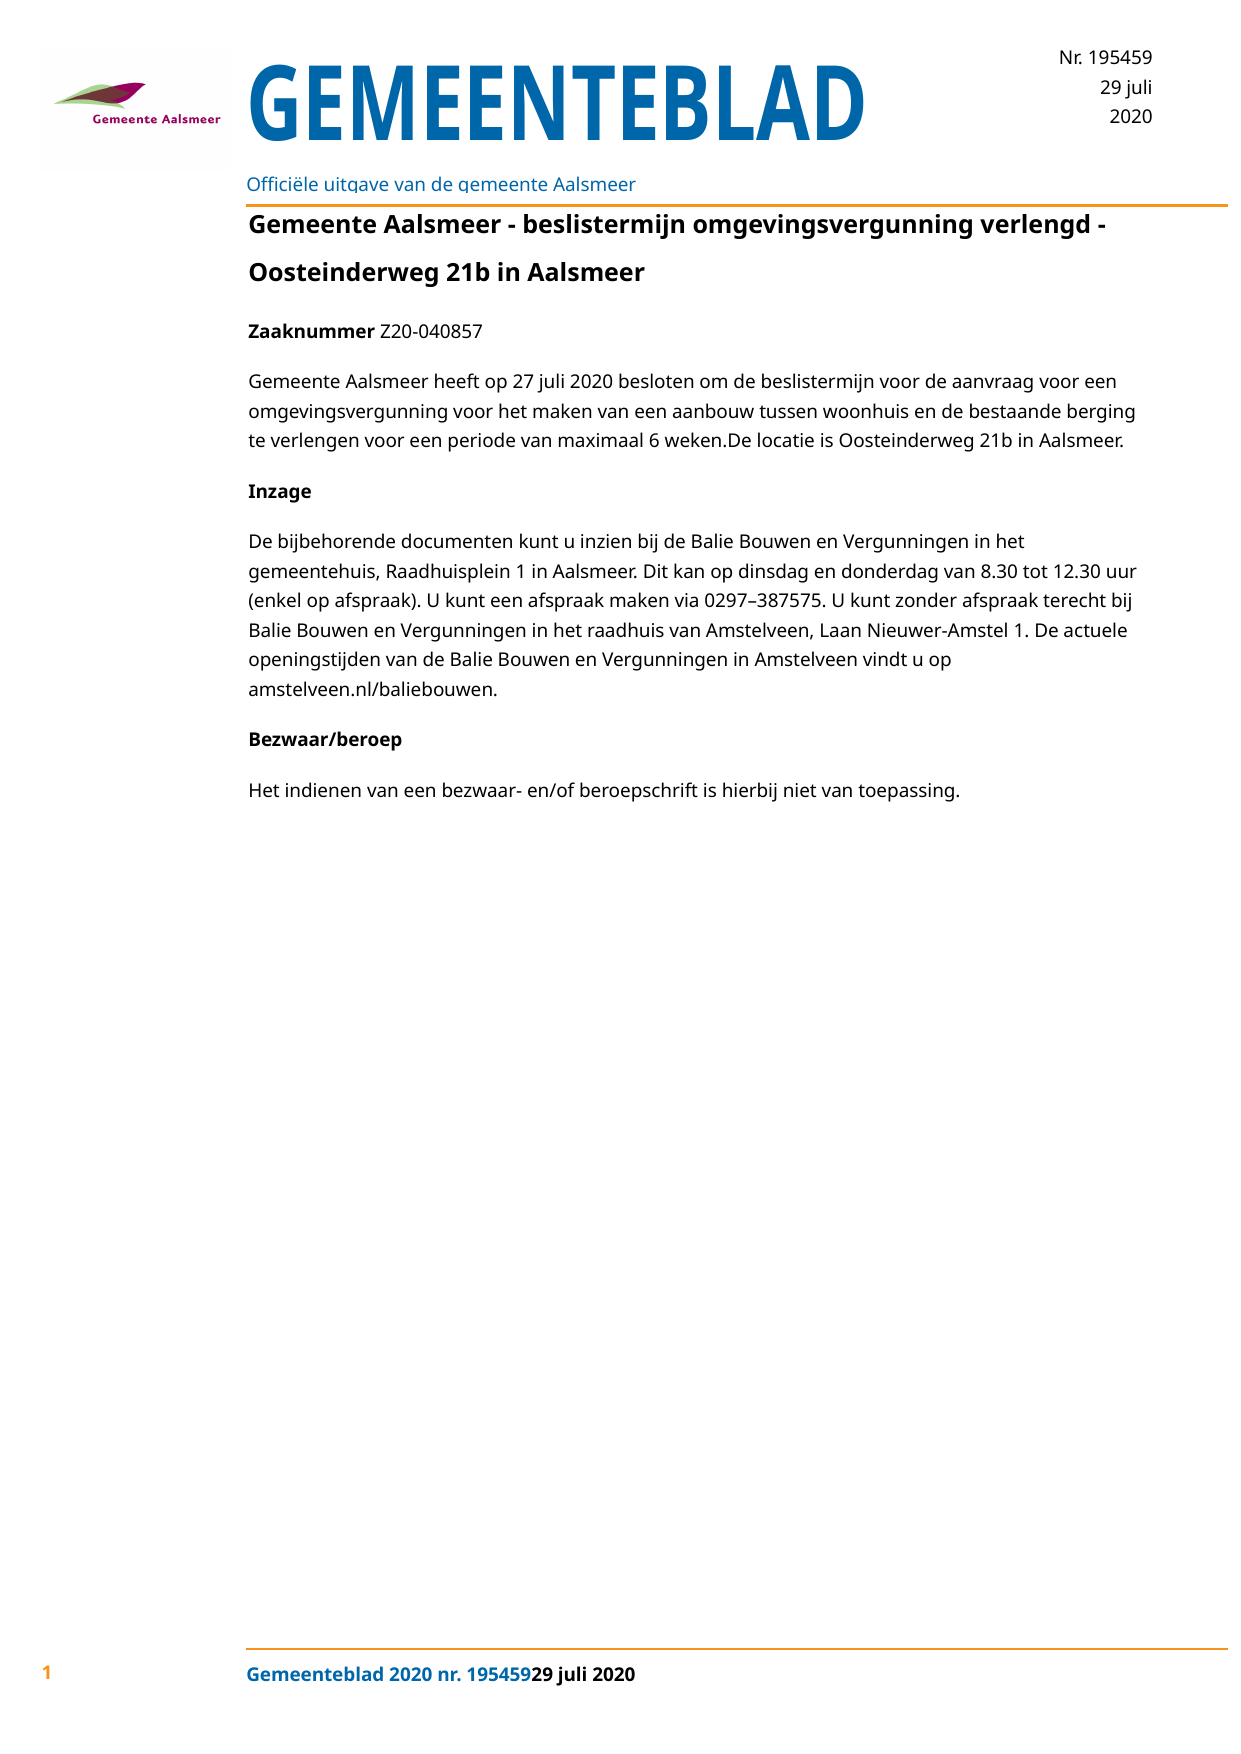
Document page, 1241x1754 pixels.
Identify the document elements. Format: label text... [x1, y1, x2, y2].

text Bezwaar/beroep [248, 727, 1152, 752]
text Zaaknummer Z20-040857 [248, 318, 1152, 344]
picture [41, 47, 231, 172]
text Gemeente Aalsmeer - beslistermijn omgevingsvergunning verlengd - Oosteinderweg 21b in Aalsmeer [248, 207, 1152, 288]
text Inzage [248, 478, 1152, 504]
text De bijbehorende documenten kunt u inzien bij de Balie Bouwen en Vergunningen in het gemeentehuis, Raadhuisplein 1 in Aalsmeer. Dit kan op dinsdag en donderdag van 8.30 tot 12.30 uur (enkel op afspraak). U kunt een afspraak maken via 0297–387575. U kunt zonder afspraak terecht bij Balie Bouwen en Vergunningen in het raadhuis van Amstelveen, Laan Nieuwer-Amstel 1. De actuele openingstijden van de Balie Bouwen en Vergunningen in Amstelveen vindt u op amstelveen.nl/baliebouwen. [248, 528, 1152, 702]
text Het indienen van een bezwaar- en/of beroepschrift is hierbij niet van toepassing. [248, 777, 1152, 803]
text Gemeente Aalsmeer heeft op 27 juli 2020 besloten om de beslistermijn voor de aanvraag voor een omgevingsvergunning voor het maken van een aanbouw tussen woonhuis en de bestaande berging te verlengen voor een periode van maximaal 6 weken.De locatie is Oosteinderweg 21b in Aalsmeer. [248, 368, 1152, 453]
